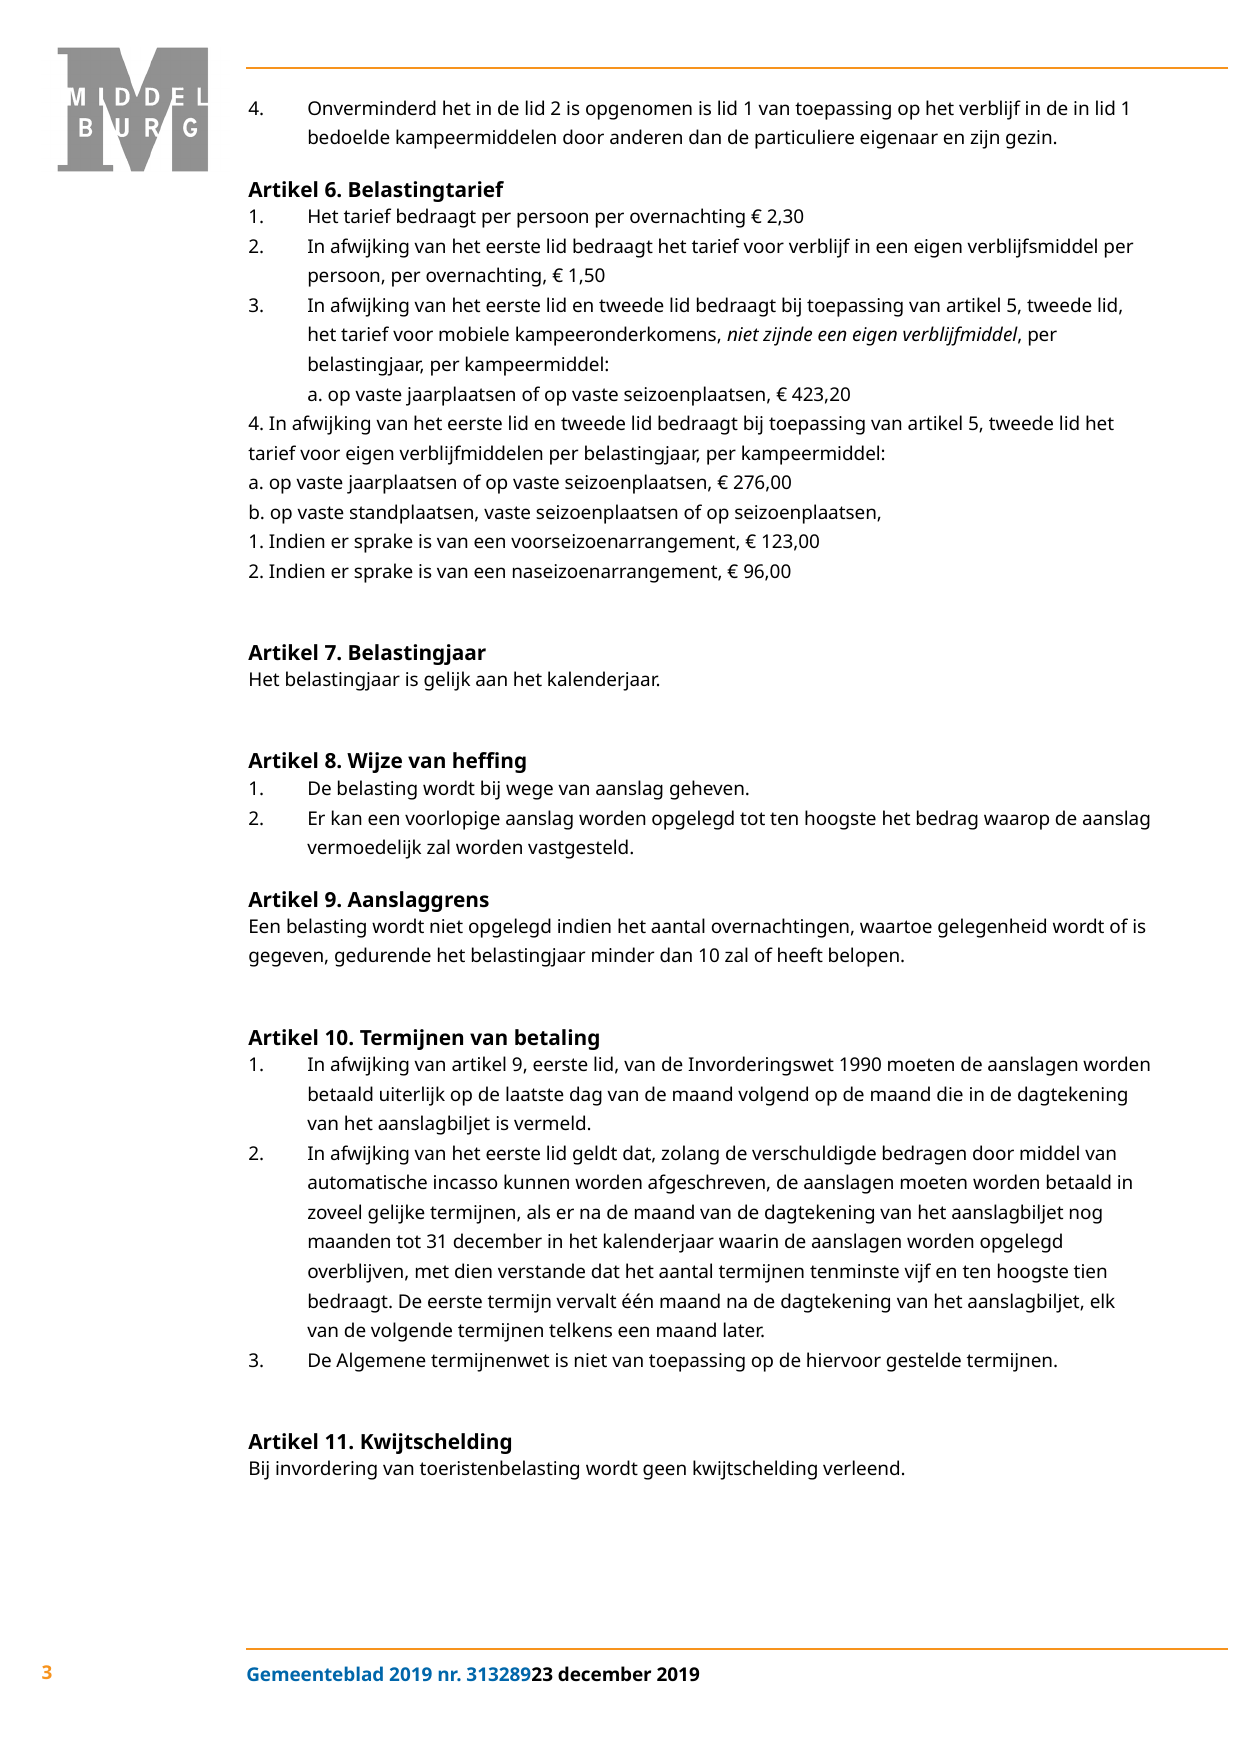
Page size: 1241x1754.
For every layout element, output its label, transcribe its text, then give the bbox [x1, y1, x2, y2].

text a. op vaste jaarplaatsen of op vaste seizoenplaatsen, € 276,00 [248, 469, 1152, 495]
list De Algemene termijnenwet is niet van toepassing op de hiervoor gestelde termijnen. [248, 1347, 1152, 1373]
text Het belastingjaar is gelijk aan het kalenderjaar. [248, 667, 1152, 692]
list In afwijking van het eerste lid bedraagt het tarief voor verblijf in een eigen verblijfsmiddel per persoon, per overnachting, € 1,50 [248, 233, 1152, 288]
text Artikel 8. Wijze van heffing [248, 747, 1152, 775]
text Artikel 9. Aanslaggrens [248, 885, 1152, 913]
list Onverminderd het in de lid 2 is opgenomen is lid 1 van toepassing op het verblijf in de in lid 1 bedoelde kampeermiddelen door anderen dan de particuliere eigenaar en zijn gezin. [248, 95, 1152, 150]
text 2. Indien er sprake is van een naseizoenarrangement, € 96,00 [248, 558, 1152, 584]
text b. op vaste standplaatsen, vaste seizoenplaatsen of op seizoenplaatsen, [248, 499, 1152, 525]
text Een belasting wordt niet opgelegd indien het aantal overnachtingen, waartoe gelegenheid wordt of is gegeven, gedurende het belastingjaar minder dan 10 zal of heeft belopen. [248, 913, 1152, 968]
text Bij invordering van toeristenbelasting wordt geen kwijtschelding verleend. [248, 1455, 1152, 1481]
list a. op vaste jaarplaatsen of op vaste seizoenplaatsen, € 423,20 [248, 381, 1152, 406]
list Er kan een voorlopige aanslag worden opgelegd tot ten hoogste het bedrag waarop de aanslag vermoedelijk zal worden vastgesteld. [248, 805, 1152, 860]
text Artikel 10. Termijnen van betaling [248, 1023, 1152, 1051]
text Artikel 6. Belastingtarief [248, 175, 1152, 203]
list De belasting wordt bij wege van aanslag geheven. [248, 775, 1152, 801]
list In afwijking van artikel 9, eerste lid, van de Invorderingswet 1990 moeten de aanslagen worden betaald uiterlijk op de laatste dag van de maand volgend op de maand die in de dagtekening van het aanslagbiljet is vermeld. [248, 1051, 1152, 1136]
list In afwijking van het eerste lid geldt dat, zolang de verschuldigde bedragen door middel van automatische incasso kunnen worden afgeschreven, de aanslagen moeten worden betaald in zoveel gelijke termijnen, als er na de maand van de dagtekening van het aanslagbiljet nog maanden tot 31 december in het kalenderjaar waarin de aanslagen worden opgelegd overblijven, met dien verstande dat het aantal termijnen tenminste vijf en ten hoogste tien bedraagt. De eerste termijn vervalt één maand na de dagtekening van het aanslagbiljet, elk van de volgende termijnen telkens een maand later. [248, 1140, 1152, 1343]
text 4. In afwijking van het eerste lid en tweede lid bedraagt bij toepassing van artikel 5, tweede lid het tarief voor eigen verblijfmiddelen per belastingjaar, per kampeermiddel: [248, 410, 1152, 466]
picture [41, 47, 231, 172]
text Artikel 11. Kwijtschelding [248, 1427, 1152, 1455]
text 1. Indien er sprake is van een voorseizoenarrangement, € 123,00 [248, 529, 1152, 554]
list In afwijking van het eerste lid en tweede lid bedraagt bij toepassing van artikel 5, tweede lid, het tarief voor mobiele kampeeronderkomens, niet zijnde een eigen verblijfmiddel, per belastingjaar, per kampeermiddel: [248, 292, 1152, 377]
list Het tarief bedraagt per persoon per overnachting € 2,30 [248, 203, 1152, 229]
text Artikel 7. Belastingjaar [248, 638, 1152, 667]
